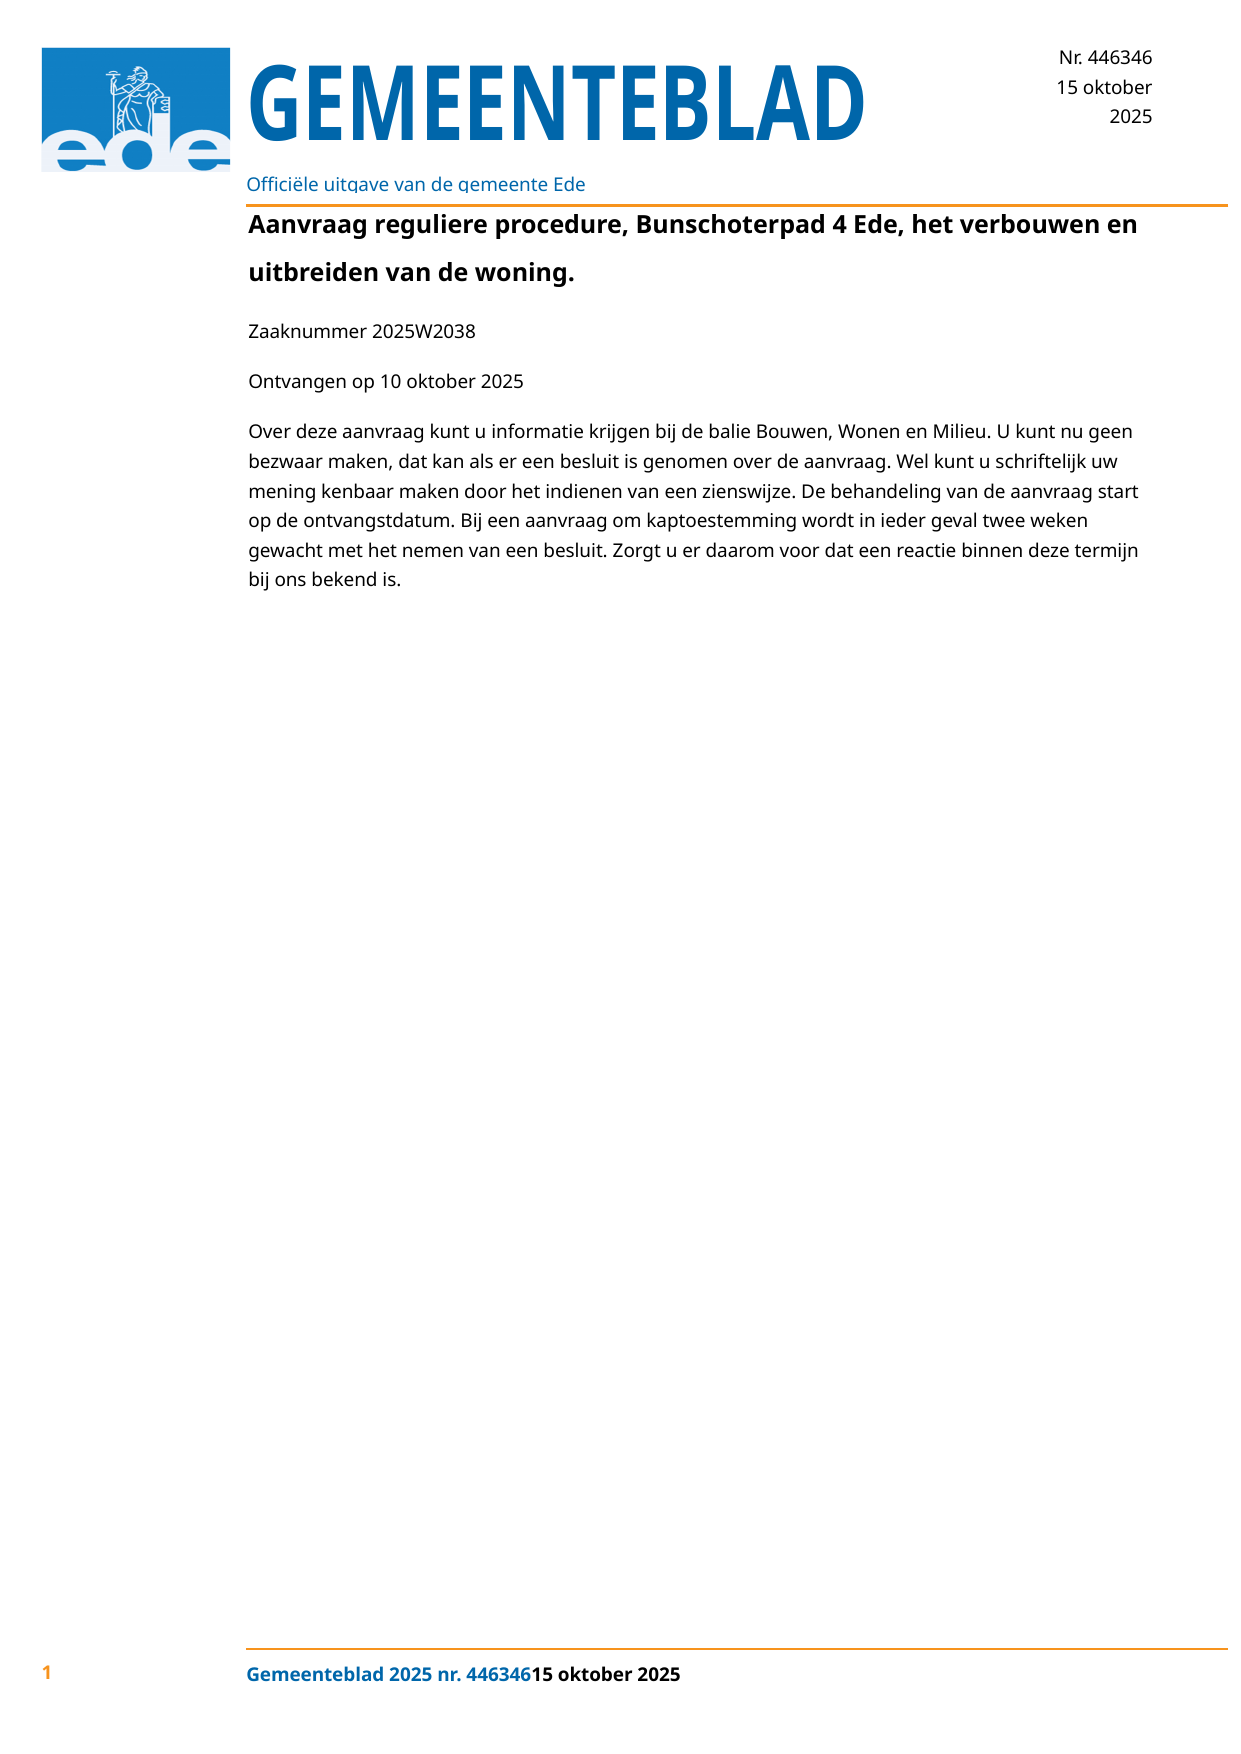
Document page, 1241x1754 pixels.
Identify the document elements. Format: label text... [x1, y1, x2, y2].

text Aanvraag reguliere procedure, Bunschoterpad 4 Ede, het verbouwen en uitbreiden van de woning. [248, 207, 1152, 288]
text Over deze aanvraag kunt u informatie krijgen bij de balie Bouwen, Wonen en Milieu. U kunt nu geen bezwaar maken, dat kan als er een besluit is genomen over de aanvraag. Wel kunt u schriftelijk uw mening kenbaar maken door het indienen van een zienswijze. De behandeling van de aanvraag start op de ontvangstdatum. Bij een aanvraag om kaptoestemming wordt in ieder geval twee weken gewacht met het nemen van een besluit. Zorgt u er daarom voor dat een reactie binnen deze termijn bij ons bekend is. [248, 419, 1152, 592]
text Ontvangen op 10 oktober 2025 [248, 368, 1152, 394]
picture [41, 47, 231, 172]
text Zaaknummer 2025W2038 [248, 318, 1152, 344]
